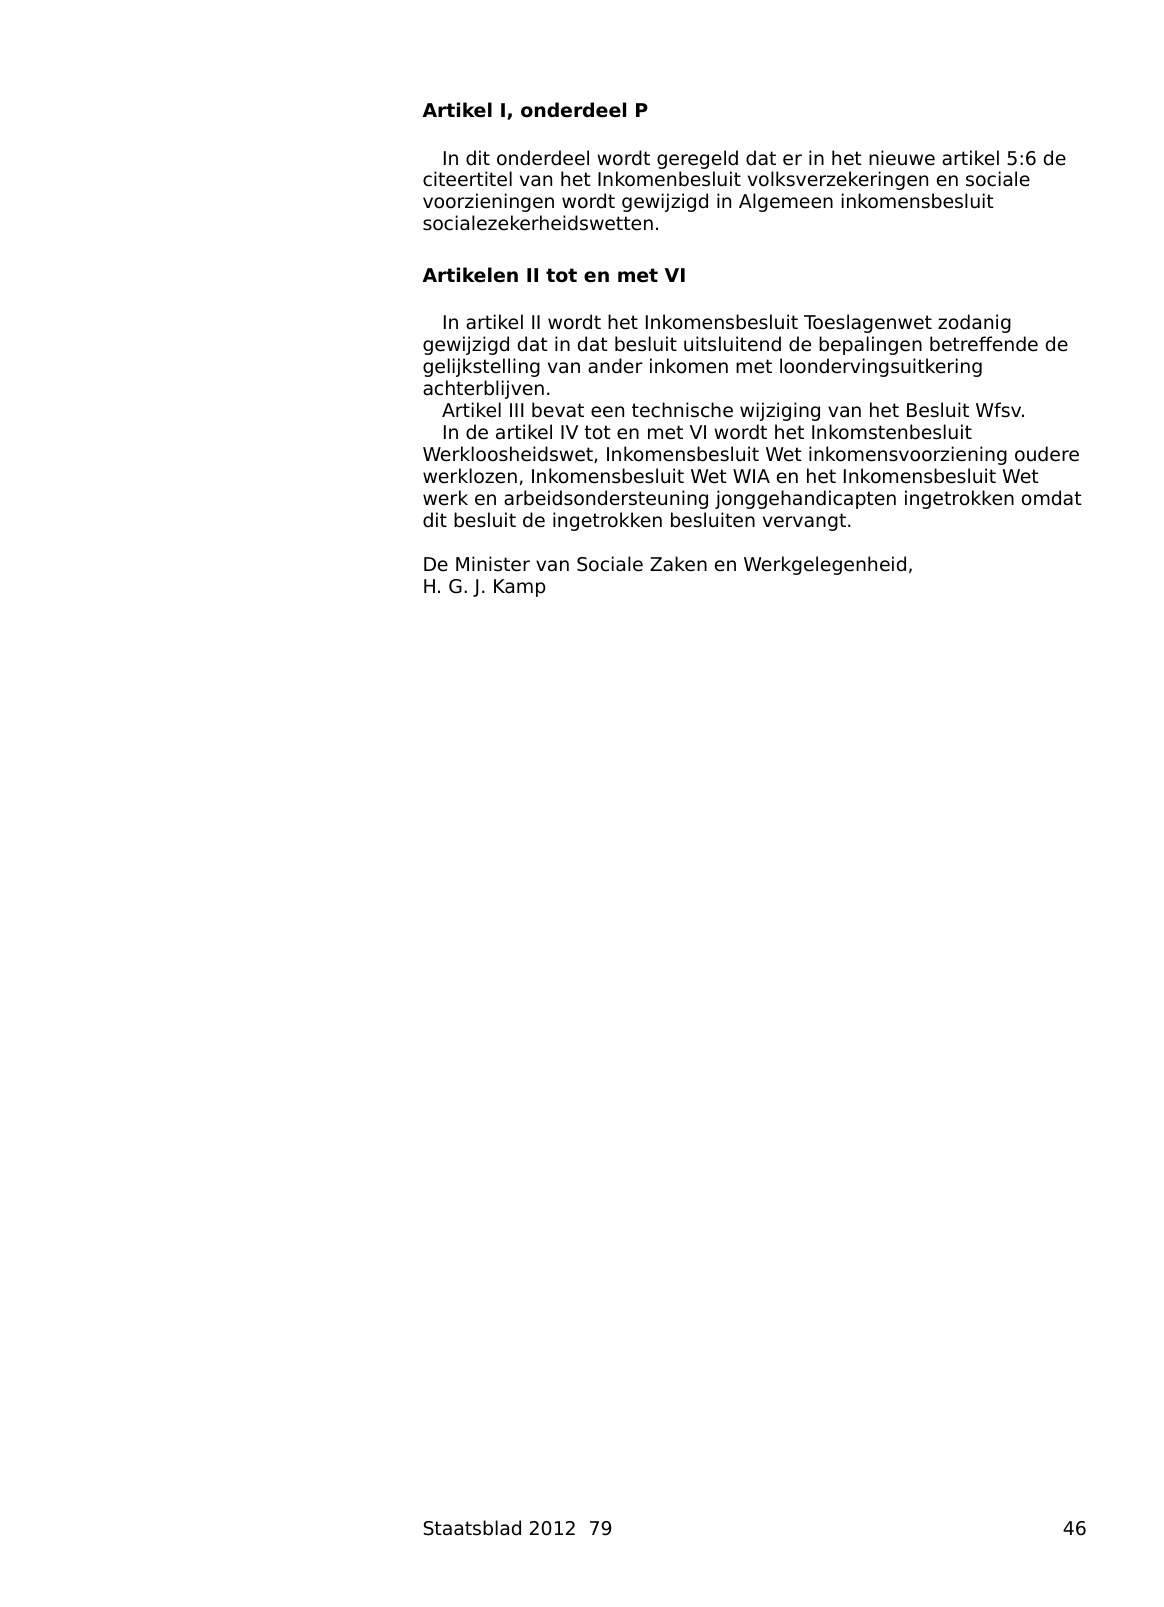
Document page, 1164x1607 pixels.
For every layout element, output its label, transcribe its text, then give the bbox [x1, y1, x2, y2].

subtitle Artikel I, onderdeel P [422, 100, 1087, 122]
text In dit onderdeel wordt geregeld dat er in het nieuwe artikel 5:6 de citeertitel van het Inkomenbesluit volksverzekeringen en sociale voorzieningen wordt gewijzigd in Algemeen inkomensbesluit socialezekerheidswetten. [422, 147, 1087, 235]
subtitle Artikelen II tot en met VI [422, 265, 1087, 287]
text Artikel III bevat een technische wijziging van het Besluit Wfsv. [422, 400, 1087, 422]
text De Minister van Sociale Zaken en Werkgelegenheid, H. G. J. Kamp [422, 554, 1087, 598]
text In de artikel IV tot en met VI wordt het Inkomstenbesluit Werkloosheidswet, Inkomensbesluit Wet inkomensvoorziening oudere werklozen, Inkomensbesluit Wet WIA en het Inkomensbesluit Wet werk en arbeidsondersteuning jonggehandicapten ingetrokken omdat dit besluit de ingetrokken besluiten vervangt. [422, 422, 1087, 532]
text In artikel II wordt het Inkomensbesluit Toeslagenwet zodanig gewijzigd dat in dat besluit uitsluitend de bepalingen betreffende de gelijkstelling van ander inkomen met loondervingsuitkering achterblijven. [422, 312, 1087, 400]
